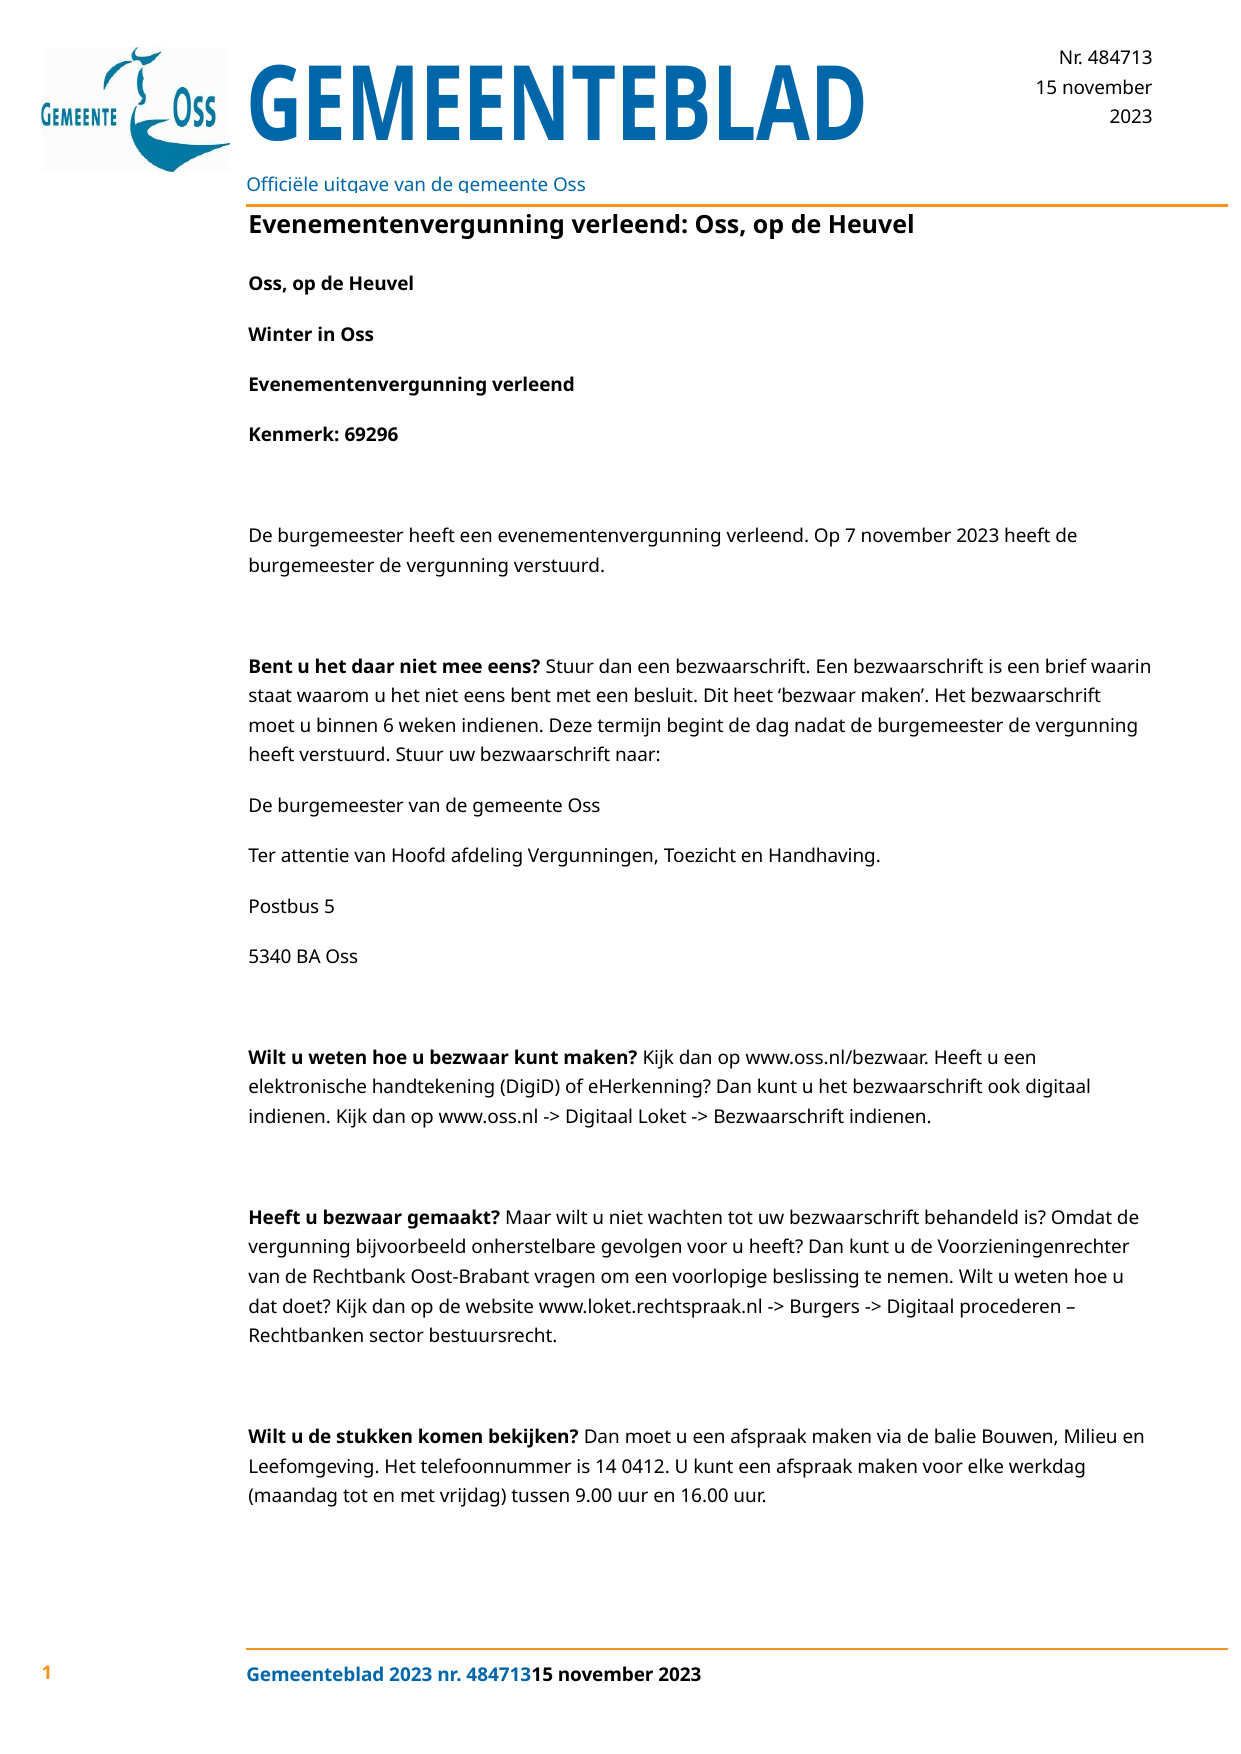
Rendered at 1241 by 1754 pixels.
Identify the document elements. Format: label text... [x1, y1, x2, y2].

text Bent u het daar niet mee eens? Stuur dan een bezwaarschrift. Een bezwaarschrift is een brief waarin staat waarom u het niet eens bent met een besluit. Dit heet ‘bezwaar maken’. Het bezwaarschrift moet u binnen 6 weken indienen. Deze termijn begint de dag nadat de burgemeester de vergunning heeft verstuurd. Stuur uw bezwaarschrift naar: [248, 653, 1152, 767]
text Postbus 5 [248, 893, 1152, 918]
text Heeft u bezwaar gemaakt? Maar wilt u niet wachten tot uw bezwaarschrift behandeld is? Omdat de vergunning bijvoorbeeld onherstelbare gevolgen voor u heeft? Dan kunt u de Voorzieningenrechter van de Rechtbank Oost-Brabant vragen om een voorlopige beslissing te nemen. Wilt u weten hoe u dat doet? Kijk dan op de website www.loket.rechtspraak.nl -> Burgers -> Digitaal procederen – Rechtbanken sector bestuursrecht. [248, 1204, 1152, 1348]
text De burgemeester heeft een evenementenvergunning verleend. Op 7 november 2023 heeft de burgemeester de vergunning verstuurd. [248, 522, 1152, 578]
text Wilt u de stukken komen bekijken? Dan moet u een afspraak maken via de balie Bouwen, Milieu en Leefomgeving. Het telefoonnummer is 14 0412. U kunt een afspraak maken voor elke werkdag (maandag tot en met vrijdag) tussen 9.00 uur en 16.00 uur. [248, 1423, 1152, 1508]
text 5340 BA Oss [248, 943, 1152, 969]
picture [41, 47, 231, 172]
text Kenmerk: 69296 [248, 422, 1152, 447]
text Ter attentie van Hoofd afdeling Vergunningen, Toezicht en Handhaving. [248, 842, 1152, 868]
text Wilt u weten hoe u bezwaar kunt maken? Kijk dan op www.oss.nl/bezwaar. Heeft u een elektronische handtekening (DigiD) of eHerkenning? Dan kunt u het bezwaarschrift ook digitaal indienen. Kijk dan op www.oss.nl -> Digitaal Loket -> Bezwaarschrift indienen. [248, 1044, 1152, 1129]
text De burgemeester van de gemeente Oss [248, 792, 1152, 818]
text Evenementenvergunning verleend [248, 371, 1152, 397]
text Oss, op de Heuvel [248, 270, 1152, 296]
text Winter in Oss [248, 321, 1152, 346]
text Evenementenvergunning verleend: Oss, op de Heuvel [248, 207, 1152, 241]
